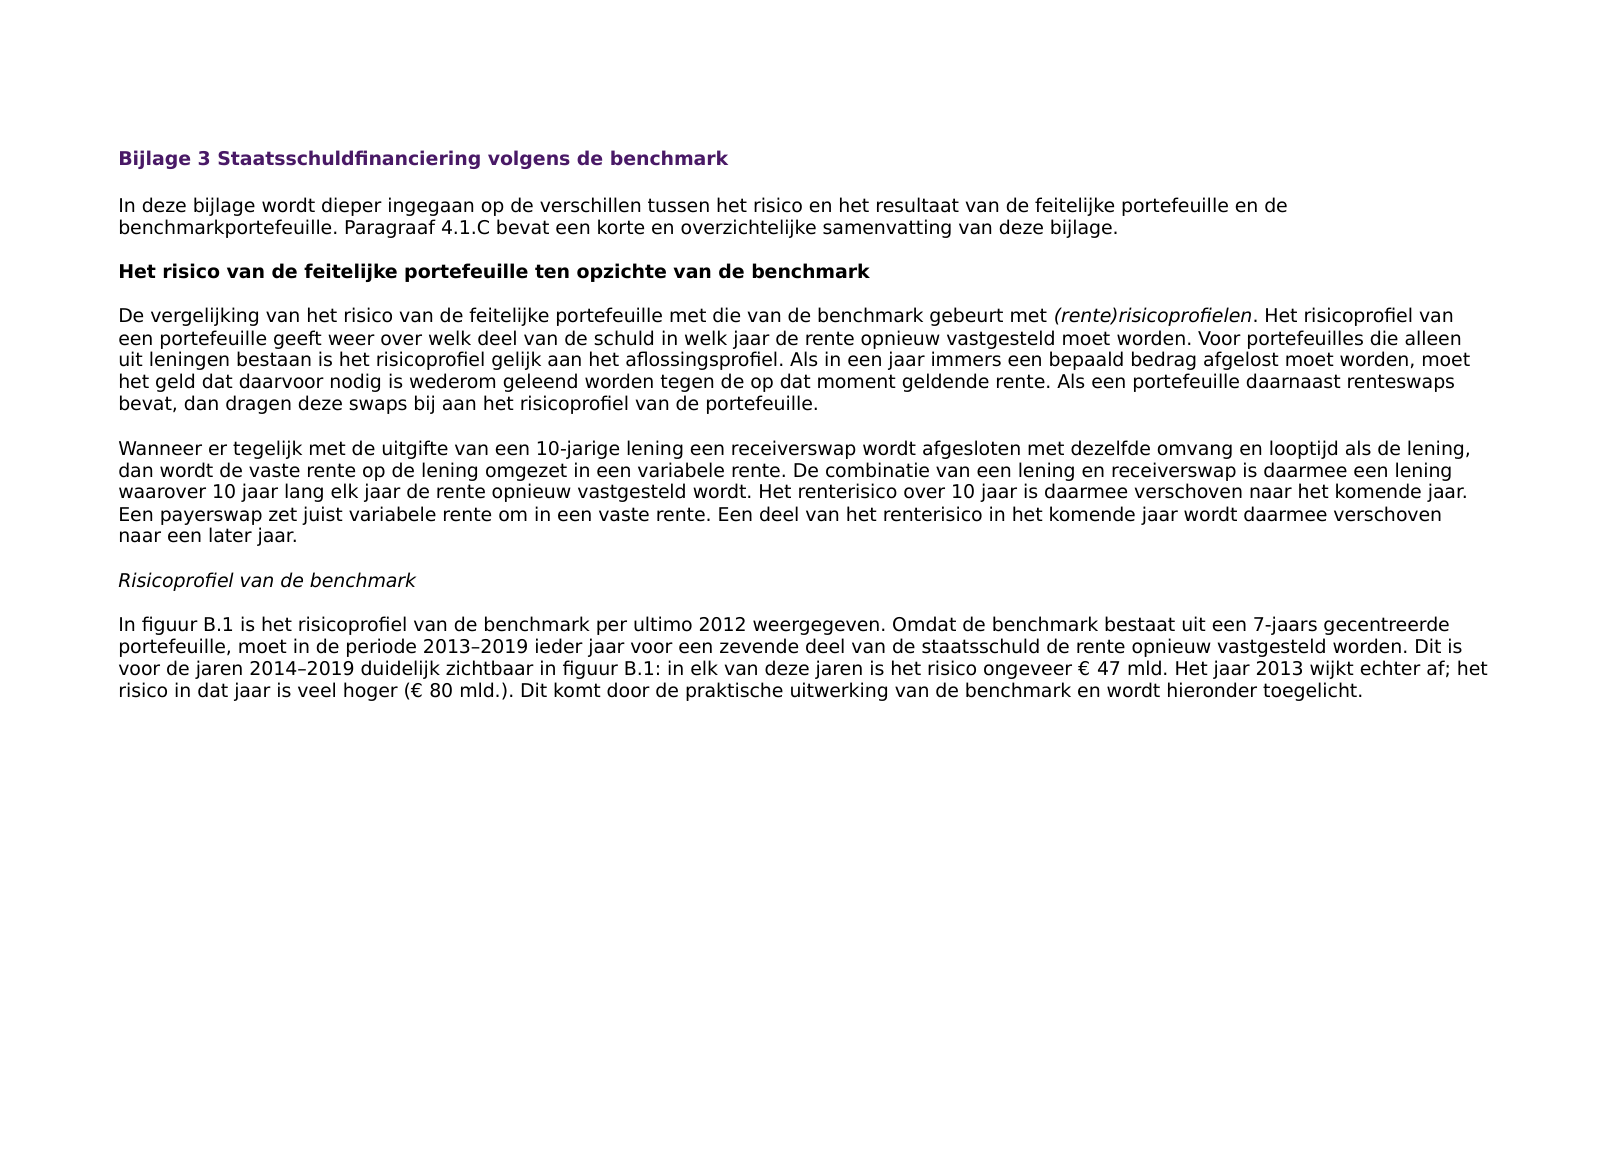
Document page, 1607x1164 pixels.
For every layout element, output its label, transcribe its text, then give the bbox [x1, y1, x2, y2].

text In deze bijlage wordt dieper ingegaan op de verschillen tussen het risico en het resultaat van de feitelijke portefeuille en de benchmarkportefeuille. Paragraaf 4.1.C bevat een korte en overzichtelijke samenvatting van deze bijlage. [118, 195, 1488, 239]
subtitle Risicoprofiel van de benchmark [118, 569, 1488, 592]
text De vergelijking van het risico van de feitelijke portefeuille met die van de benchmark gebeurt met (rente)risicoprofielen. Het risicoprofiel van een portefeuille geeft weer over welk deel van de schuld in welk jaar de rente opnieuw vastgesteld moet worden. Voor portefeuilles die alleen uit leningen bestaan is het risicoprofiel gelijk aan het aflossingsprofiel. Als in een jaar immers een bepaald bedrag afgelost moet worden, moet het geld dat daarvoor nodig is wederom geleend worden tegen de op dat moment geldende rente. Als een portefeuille daarnaast renteswaps bevat, dan dragen deze swaps bij aan het risicoprofiel van de portefeuille. [118, 305, 1488, 415]
text Wanneer er tegelijk met de uitgifte van een 10-jarige lening een receiverswap wordt afgesloten met dezelfde omvang en looptijd als de lening, dan wordt de vaste rente op de lening omgezet in een variabele rente. De combinatie van een lening en receiverswap is daarmee een lening waarover 10 jaar lang elk jaar de rente opnieuw vastgesteld wordt. Het renterisico over 10 jaar is daarmee verschoven naar het komende jaar. Een payerswap zet juist variabele rente om in een vaste rente. Een deel van het renterisico in het komende jaar wordt daarmee verschoven naar een later jaar. [118, 437, 1488, 547]
subtitle Het risico van de feitelijke portefeuille ten opzichte van de benchmark [118, 261, 1488, 283]
subtitle Bijlage 3 Staatsschuldfinanciering volgens de benchmark [118, 148, 1488, 170]
text In figuur B.1 is het risicoprofiel van de benchmark per ultimo 2012 weergegeven. Omdat de benchmark bestaat uit een 7-jaars gecentreerde portefeuille, moet in de periode 2013–2019 ieder jaar voor een zevende deel van de staatsschuld de rente opnieuw vastgesteld worden. Dit is voor de jaren 2014–2019 duidelijk zichtbaar in figuur B.1: in elk van deze jaren is het risico ongeveer € 47 mld. Het jaar 2013 wijkt echter af; het risico in dat jaar is veel hoger (€ 80 mld.). Dit komt door de praktische uitwerking van de benchmark en wordt hieronder toegelicht. [118, 614, 1488, 702]
